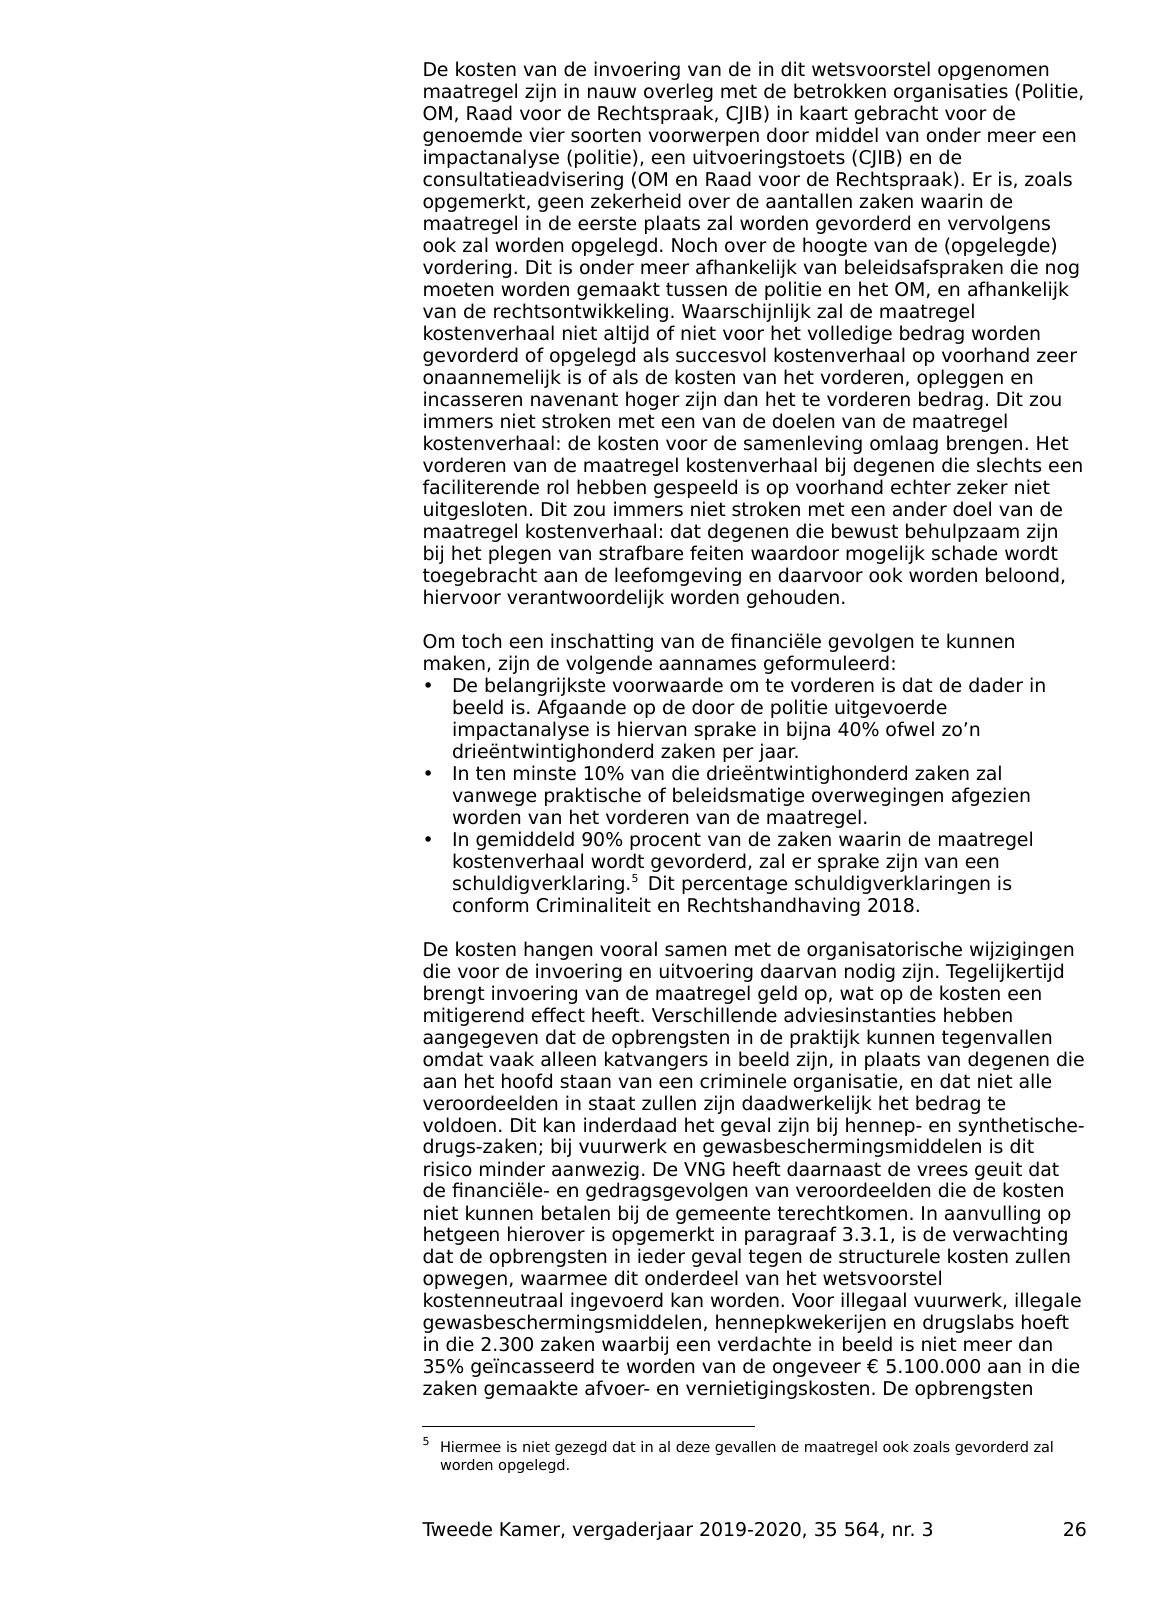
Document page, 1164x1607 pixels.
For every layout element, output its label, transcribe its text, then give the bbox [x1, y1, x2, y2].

text • In ten minste 10% van die drieëntwintighonderd zaken zal vanwege praktische of beleidsmatige overwegingen afgezien worden van het vorderen van de maatregel. [422, 763, 1087, 828]
text Om toch een inschatting van de financiële gevolgen te kunnen maken, zijn de volgende aannames geformuleerd: [422, 631, 1087, 675]
text • De belangrijkste voorwaarde om te vorderen is dat de dader in beeld is. Afgaande op de door de politie uitgevoerde impactanalyse is hiervan sprake in bijna 40% ofwel zo’n drieëntwintighonderd zaken per jaar. [422, 675, 1087, 763]
text De kosten van de invoering van de in dit wetsvoorstel opgenomen maatregel zijn in nauw overleg met de betrokken organisaties (Politie, OM, Raad voor de Rechtspraak, CJIB) in kaart gebracht voor de genoemde vier soorten voorwerpen door middel van onder meer een impactanalyse (politie), een uitvoeringstoets (CJIB) en de consultatieadvisering (OM en Raad voor de Rechtspraak). Er is, zoals opgemerkt, geen zekerheid over de aantallen zaken waarin de maatregel in de eerste plaats zal worden gevorderd en vervolgens ook zal worden opgelegd. Noch over de hoogte van de (opgelegde) vordering. Dit is onder meer afhankelijk van beleidsafspraken die nog moeten worden gemaakt tussen de politie en het OM, en afhankelijk van de rechtsontwikkeling. Waarschijnlijk zal de maatregel kostenverhaal niet altijd of niet voor het volledige bedrag worden gevorderd of opgelegd als succesvol kostenverhaal op voorhand zeer onaannemelijk is of als de kosten van het vorderen, opleggen en incasseren navenant hoger zijn dan het te vorderen bedrag. Dit zou immers niet stroken met een van de doelen van de maatregel kostenverhaal: de kosten voor de samenleving omlaag brengen. Het vorderen van de maatregel kostenverhaal bij degenen die slechts een faciliterende rol hebben gespeeld is op voorhand echter zeker niet uitgesloten. Dit zou immers niet stroken met een ander doel van de maatregel kostenverhaal: dat degenen die bewust behulpzaam zijn bij het plegen van strafbare feiten waardoor mogelijk schade wordt toegebracht aan de leefomgeving en daarvoor ook worden beloond, hiervoor verantwoordelijk worden gehouden. [422, 59, 1087, 608]
text • In gemiddeld 90% procent van de zaken waarin de maatregel kostenverhaal wordt gevorderd, zal er sprake zijn van een schuldigverklaring. Dit percentage schuldigverklaringen is conform Criminaliteit en Rechtshandhaving 2018. [422, 828, 1087, 916]
text Hiermee is niet gezegd dat in al deze gevallen de maatregel ook zoals gevorderd zal worden opgelegd. [422, 1435, 1087, 1474]
text De kosten hangen vooral samen met de organisatorische wijzigingen die voor de invoering en uitvoering daarvan nodig zijn. Tegelijkertijd brengt invoering van de maatregel geld op, wat op de kosten een mitigerend effect heeft. Verschillende adviesinstanties hebben aangegeven dat de opbrengsten in de praktijk kunnen tegenvallen omdat vaak alleen katvangers in beeld zijn, in plaats van degenen die aan het hoofd staan van een criminele organisatie, en dat niet alle veroordeelden in staat zullen zijn daadwerkelijk het bedrag te voldoen. Dit kan inderdaad het geval zijn bij hennep- en synthetische-drugs-zaken; bij vuurwerk en gewasbeschermingsmiddelen is dit risico minder aanwezig. De VNG heeft daarnaast de vrees geuit dat de financiële- en gedragsgevolgen van veroordeelden die de kosten niet kunnen betalen bij de gemeente terechtkomen. In aanvulling op hetgeen hierover is opgemerkt in paragraaf 3.3.1, is de verwachting dat de opbrengsten in ieder geval tegen de structurele kosten zullen opwegen, waarmee dit onderdeel van het wetsvoorstel kostenneutraal ingevoerd kan worden. Voor illegaal vuurwerk, illegale gewasbeschermingsmiddelen, hennepkwekerijen en drugslabs hoeft in die 2.300 zaken waarbij een verdachte in beeld is niet meer dan 35% geïncasseerd te worden van de ongeveer € 5.100.000 aan in die zaken gemaakte afvoer- en vernietigingskosten. De opbrengsten [422, 939, 1087, 1400]
